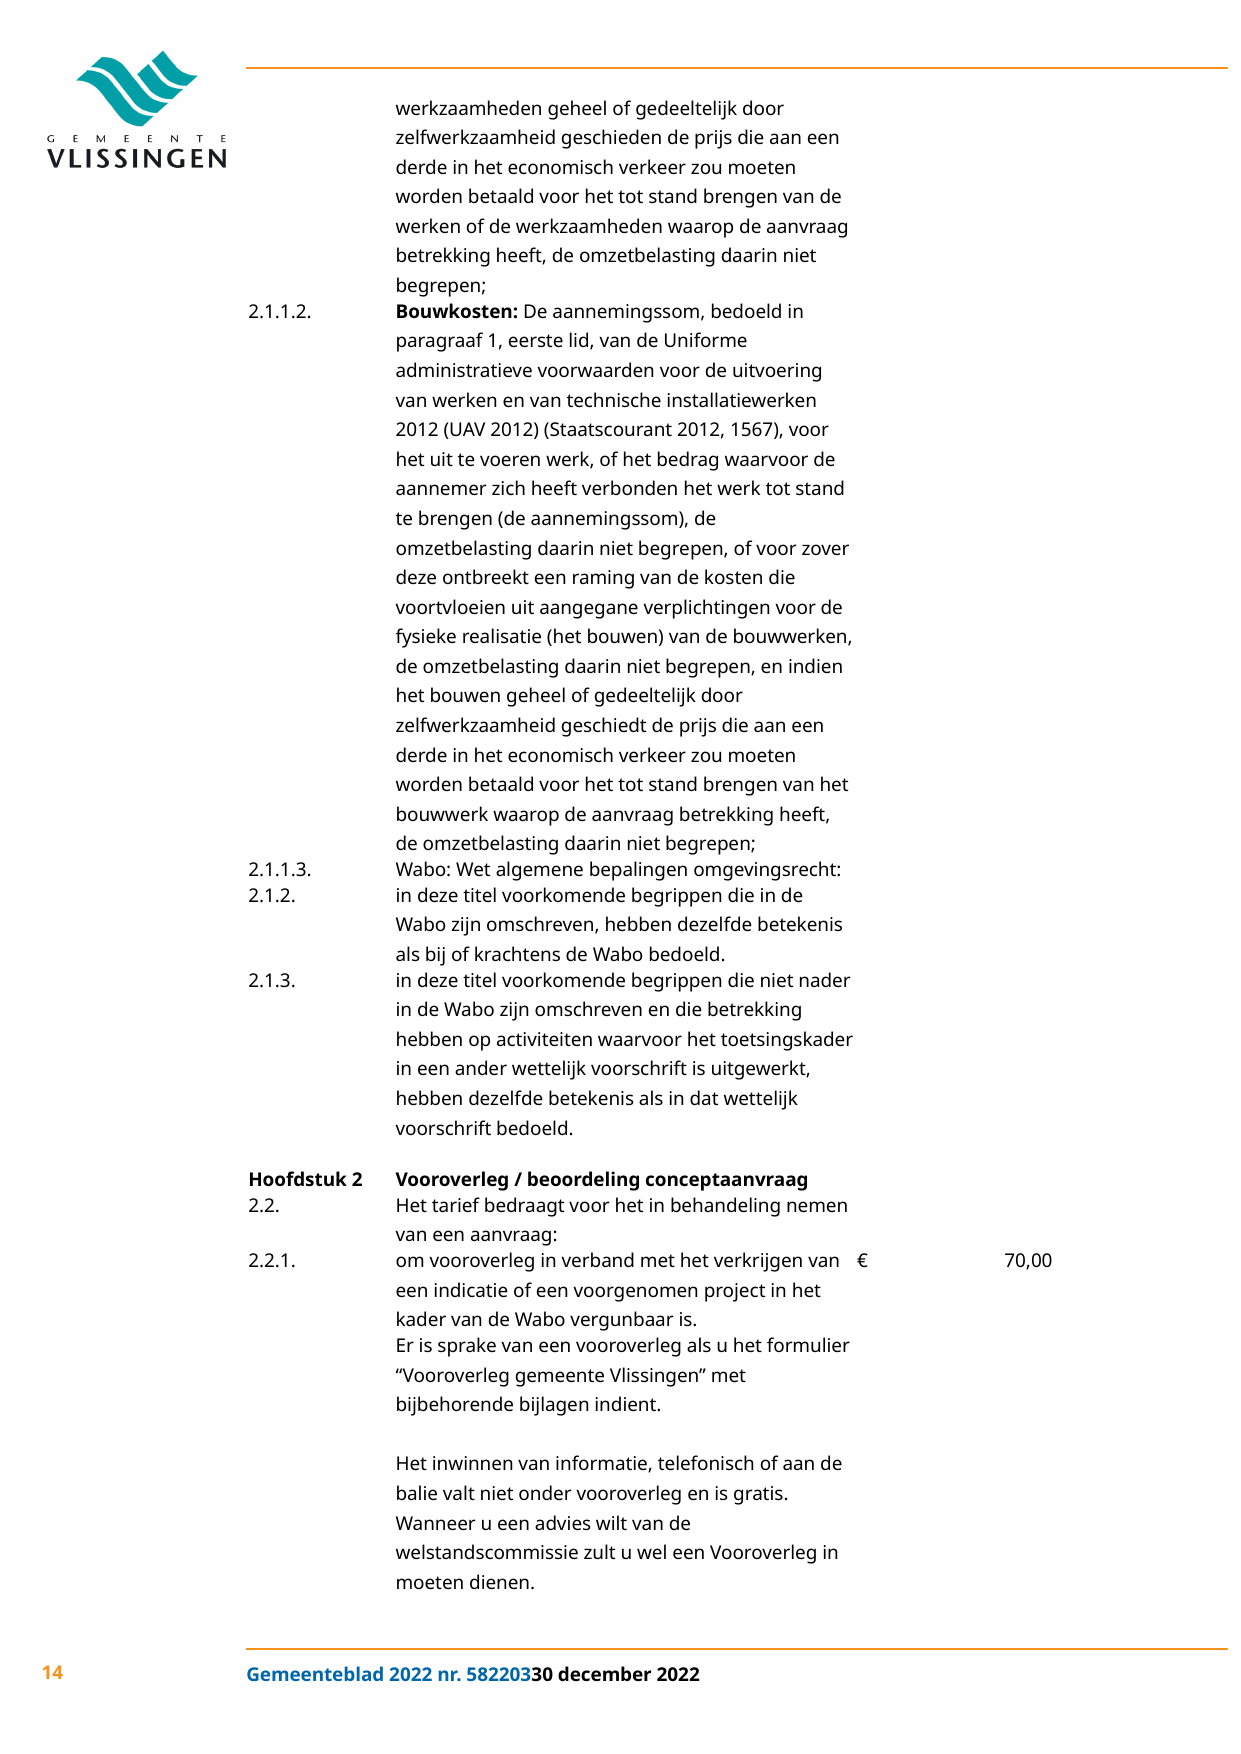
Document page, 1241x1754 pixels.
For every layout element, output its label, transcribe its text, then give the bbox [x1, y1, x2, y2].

table_cell [1004, 1166, 1152, 1192]
table_cell [857, 1141, 1004, 1166]
table_cell werkzaamheden geheel of gedeeltelijk door zelfwerkzaamheid geschieden de prijs die aan een derde in het economisch verkeer zou moeten worden betaald voor het tot stand brengen van de werken of de werkzaamheden waarop de aanvraag betrekking heeft, de omzetbelasting daarin niet begrepen; [395, 95, 857, 298]
table_cell [1004, 1141, 1152, 1166]
table_cell 2.1.1.2. [248, 298, 395, 856]
table_cell Hoofdstuk 2 [248, 1166, 395, 1192]
table_cell 2.1.1.3. [248, 856, 395, 882]
table_cell [1004, 967, 1152, 1141]
table_cell [1004, 1332, 1152, 1594]
table_cell 2.1.2. [248, 882, 395, 967]
table_cell [1004, 882, 1152, 967]
table_cell om vooroverleg in verband met het verkrijgen van een indicatie of een voorgenomen project in het kader van de Wabo vergunbaar is. [395, 1247, 857, 1332]
table_cell [1004, 298, 1152, 856]
table_cell [857, 298, 1004, 856]
table_cell Vooroverleg / beoordeling conceptaanvraag [395, 1166, 857, 1192]
table_cell Het tarief bedraagt voor het in behandeling nemen van een aanvraag: [395, 1192, 857, 1247]
table_cell [395, 1141, 857, 1166]
table_cell [857, 967, 1004, 1141]
table_cell 2.1.3. [248, 967, 395, 1141]
table_cell Wabo: Wet algemene bepalingen omgevingsrecht: [395, 856, 857, 882]
table_cell [857, 1166, 1004, 1192]
table_cell [857, 1332, 1004, 1594]
table_cell 2.2.1. [248, 1247, 395, 1332]
table_cell [248, 1332, 395, 1594]
table_cell 2.2. [248, 1192, 395, 1247]
table_cell € [857, 1247, 1004, 1332]
table_cell [857, 882, 1004, 967]
table_cell [1004, 1192, 1152, 1247]
table_cell in deze titel voorkomende begrippen die in de Wabo zijn omschreven, hebben dezelfde betekenis als bij of krachtens de Wabo bedoeld. [395, 882, 857, 967]
table_cell [857, 95, 1004, 298]
table_cell [857, 1192, 1004, 1247]
table_cell [1004, 95, 1152, 298]
table_cell [248, 95, 395, 298]
table_cell 70,00 [1004, 1247, 1152, 1332]
table_cell Er is sprake van een vooroverleg als u het formulier “Vooroverleg gemeente Vlissingen” met bijbehorende bijlagen indient. Het inwinnen van informatie, telefonisch of aan de balie valt niet onder vooroverleg en is gratis. Wanneer u een advies wilt van de welstandscommissie zult u wel een Vooroverleg in moeten dienen. [395, 1332, 857, 1594]
table_cell [857, 856, 1004, 882]
table_cell [1004, 856, 1152, 882]
table_cell [248, 1141, 395, 1166]
table_cell in deze titel voorkomende begrippen die niet nader in de Wabo zijn omschreven en die betrekking hebben op activiteiten waarvoor het toetsingskader in een ander wettelijk voorschrift is uitgewerkt, hebben dezelfde betekenis als in dat wettelijk voorschrift bedoeld. [395, 967, 857, 1141]
picture [41, 47, 231, 172]
table_cell Bouwkosten: De aannemingssom, bedoeld in paragraaf 1, eerste lid, van de Uniforme administratieve voorwaarden voor de uitvoering van werken en van technische installatiewerken 2012 (UAV 2012) (Staatscourant 2012, 1567), voor het uit te voeren werk, of het bedrag waarvoor de aannemer zich heeft verbonden het werk tot stand te brengen (de aannemingssom), de omzetbelasting daarin niet begrepen, of voor zover deze ontbreekt een raming van de kosten die voortvloeien uit aangegane verplichtingen voor de fysieke realisatie (het bouwen) van de bouwwerken, de omzetbelasting daarin niet begrepen, en indien het bouwen geheel of gedeeltelijk door zelfwerkzaamheid geschiedt de prijs die aan een derde in het economisch verkeer zou moeten worden betaald voor het tot stand brengen van het bouwwerk waarop de aanvraag betrekking heeft, de omzetbelasting daarin niet begrepen; [395, 298, 857, 856]
